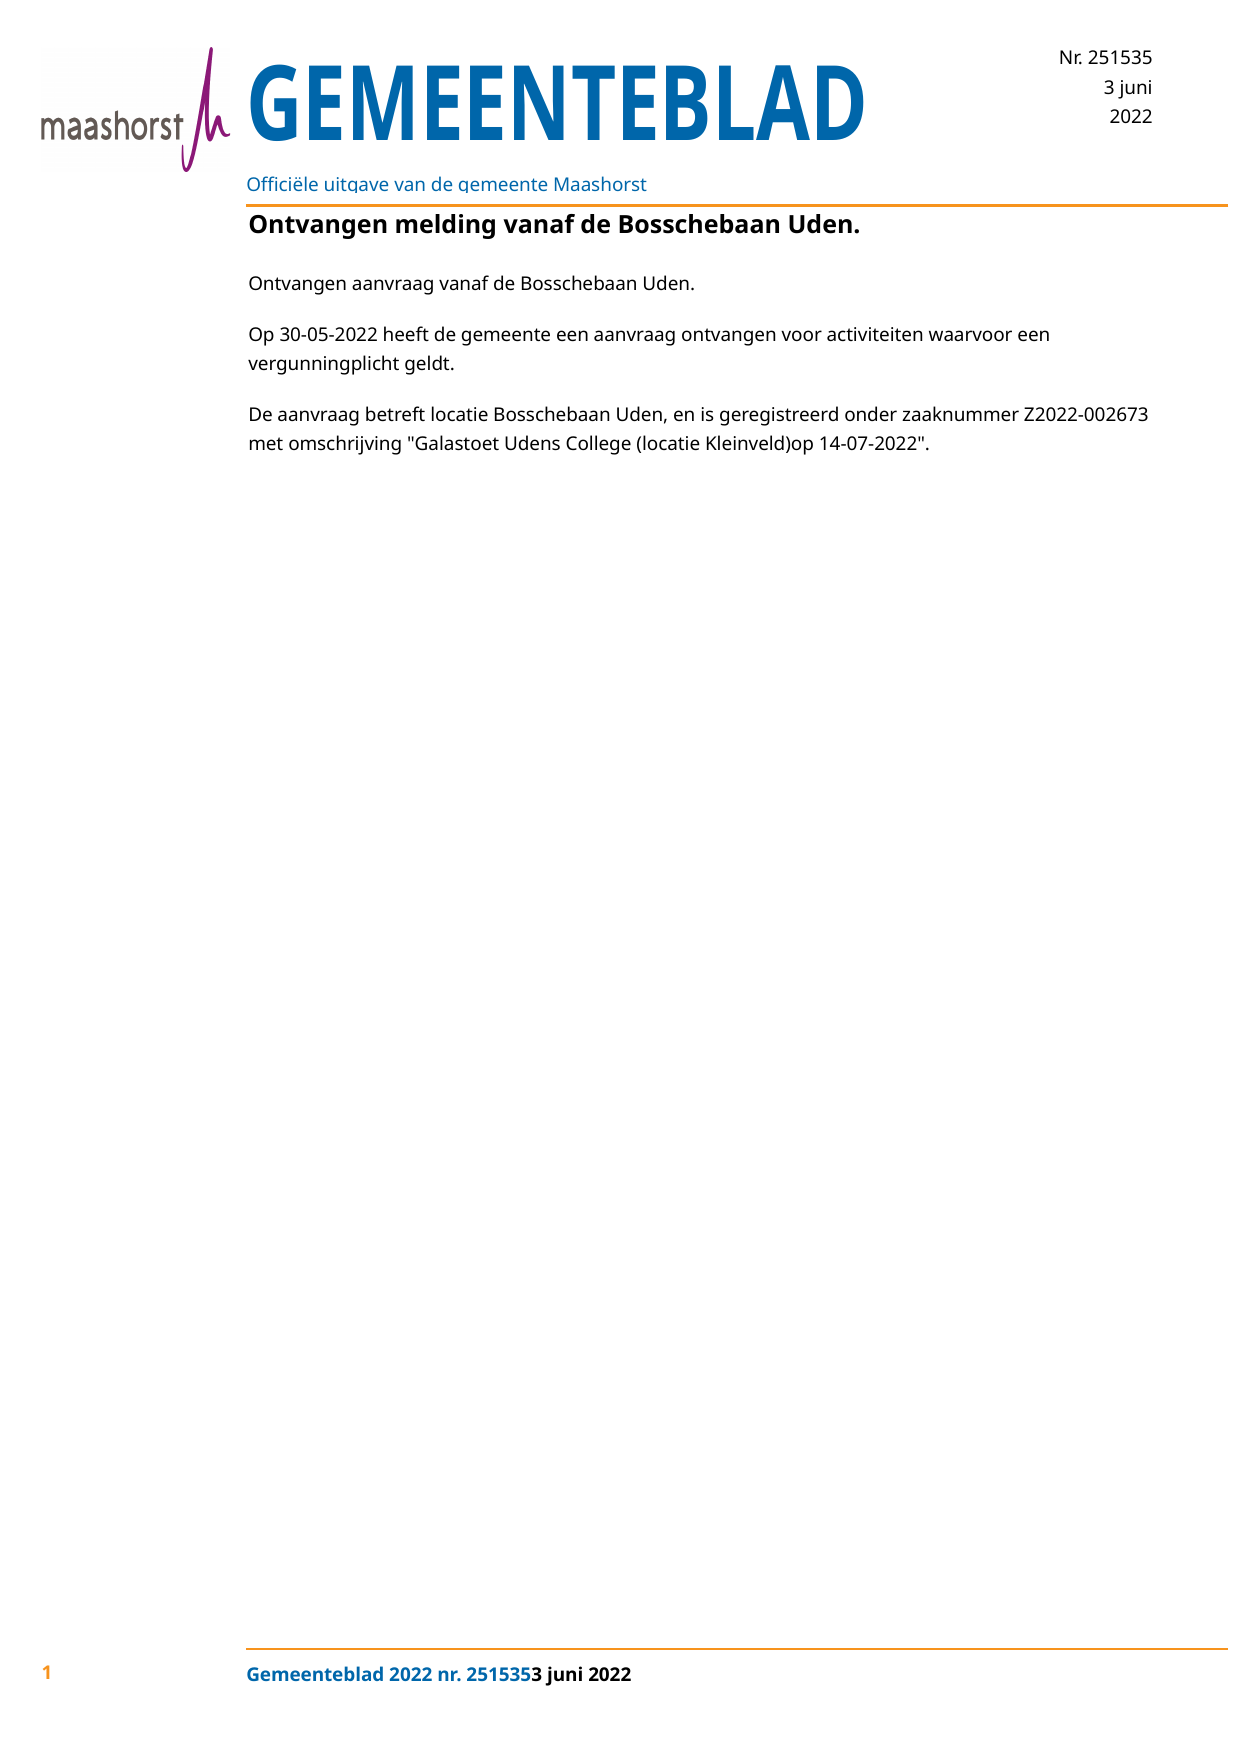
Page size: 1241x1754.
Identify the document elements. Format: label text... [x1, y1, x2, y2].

text Ontvangen melding vanaf de Bosschebaan Uden. [248, 207, 1152, 241]
picture [41, 47, 231, 172]
text Ontvangen aanvraag vanaf de Bosschebaan Uden. [248, 270, 1152, 296]
text De aanvraag betreft locatie Bosschebaan Uden, en is geregistreerd onder zaaknummer Z2022-002673 met omschrijving "Galastoet Udens College (locatie Kleinveld)op 14-07-2022". [248, 401, 1152, 456]
text Op 30-05-2022 heeft de gemeente een aanvraag ontvangen voor activiteiten waarvoor een vergunningplicht geldt. [248, 321, 1152, 376]
